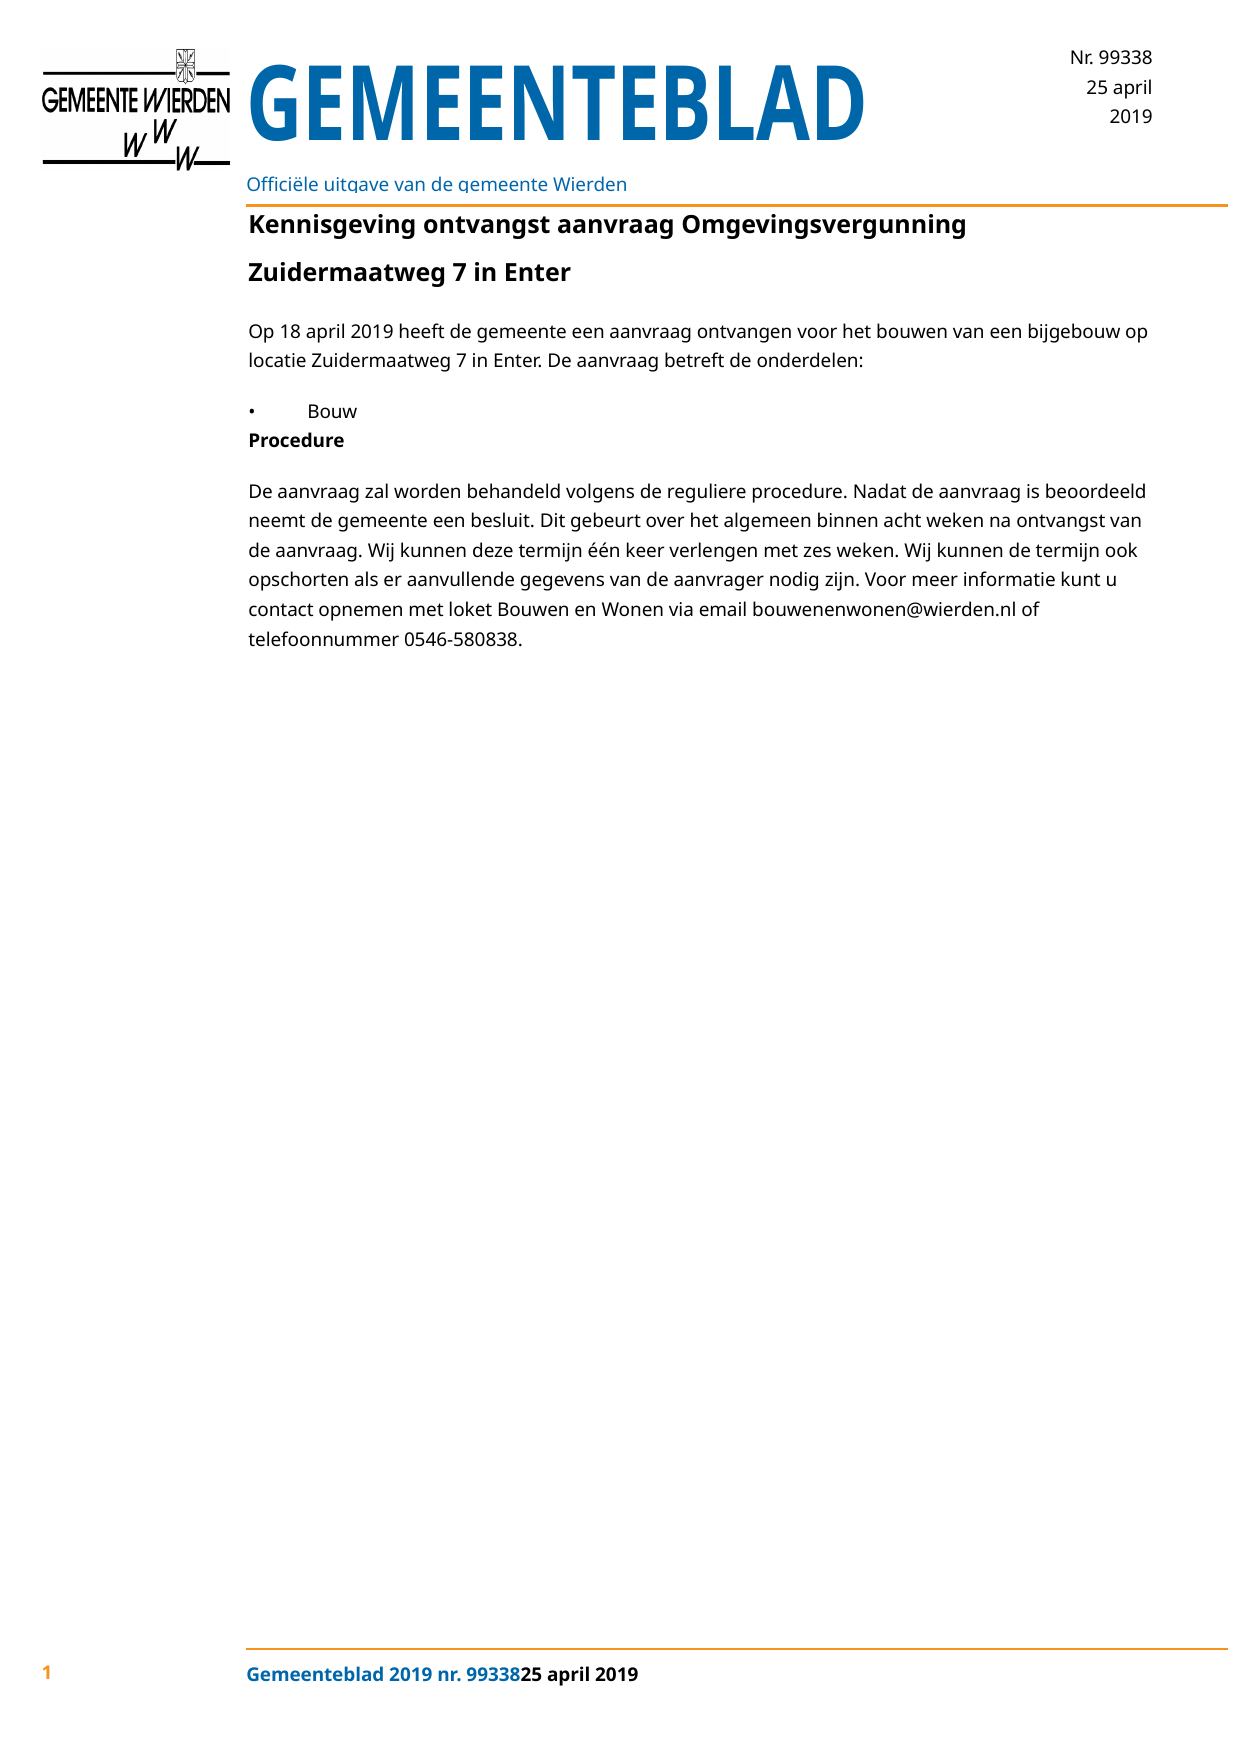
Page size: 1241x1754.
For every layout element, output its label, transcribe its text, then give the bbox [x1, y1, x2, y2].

text Kennisgeving ontvangst aanvraag Omgevingsvergunning Zuidermaatweg 7 in Enter [248, 207, 1152, 288]
list Bouw [248, 398, 1152, 424]
picture [41, 47, 231, 172]
text Op 18 april 2019 heeft de gemeente een aanvraag ontvangen voor het bouwen van een bijgebouw op locatie Zuidermaatweg 7 in Enter. De aanvraag betreft de onderdelen: [248, 318, 1152, 373]
text Procedure [248, 427, 1152, 453]
text De aanvraag zal worden behandeld volgens de reguliere procedure. Nadat de aanvraag is beoordeeld neemt de gemeente een besluit. Dit gebeurt over het algemeen binnen acht weken na ontvangst van de aanvraag. Wij kunnen deze termijn één keer verlengen met zes weken. Wij kunnen de termijn ook opschorten als er aanvullende gegevens van de aanvrager nodig zijn. Voor meer informatie kunt u contact opnemen met loket Bouwen en Wonen via email bouwenenwonen@wierden.nl of telefoonnummer 0546-580838. [248, 478, 1152, 652]
